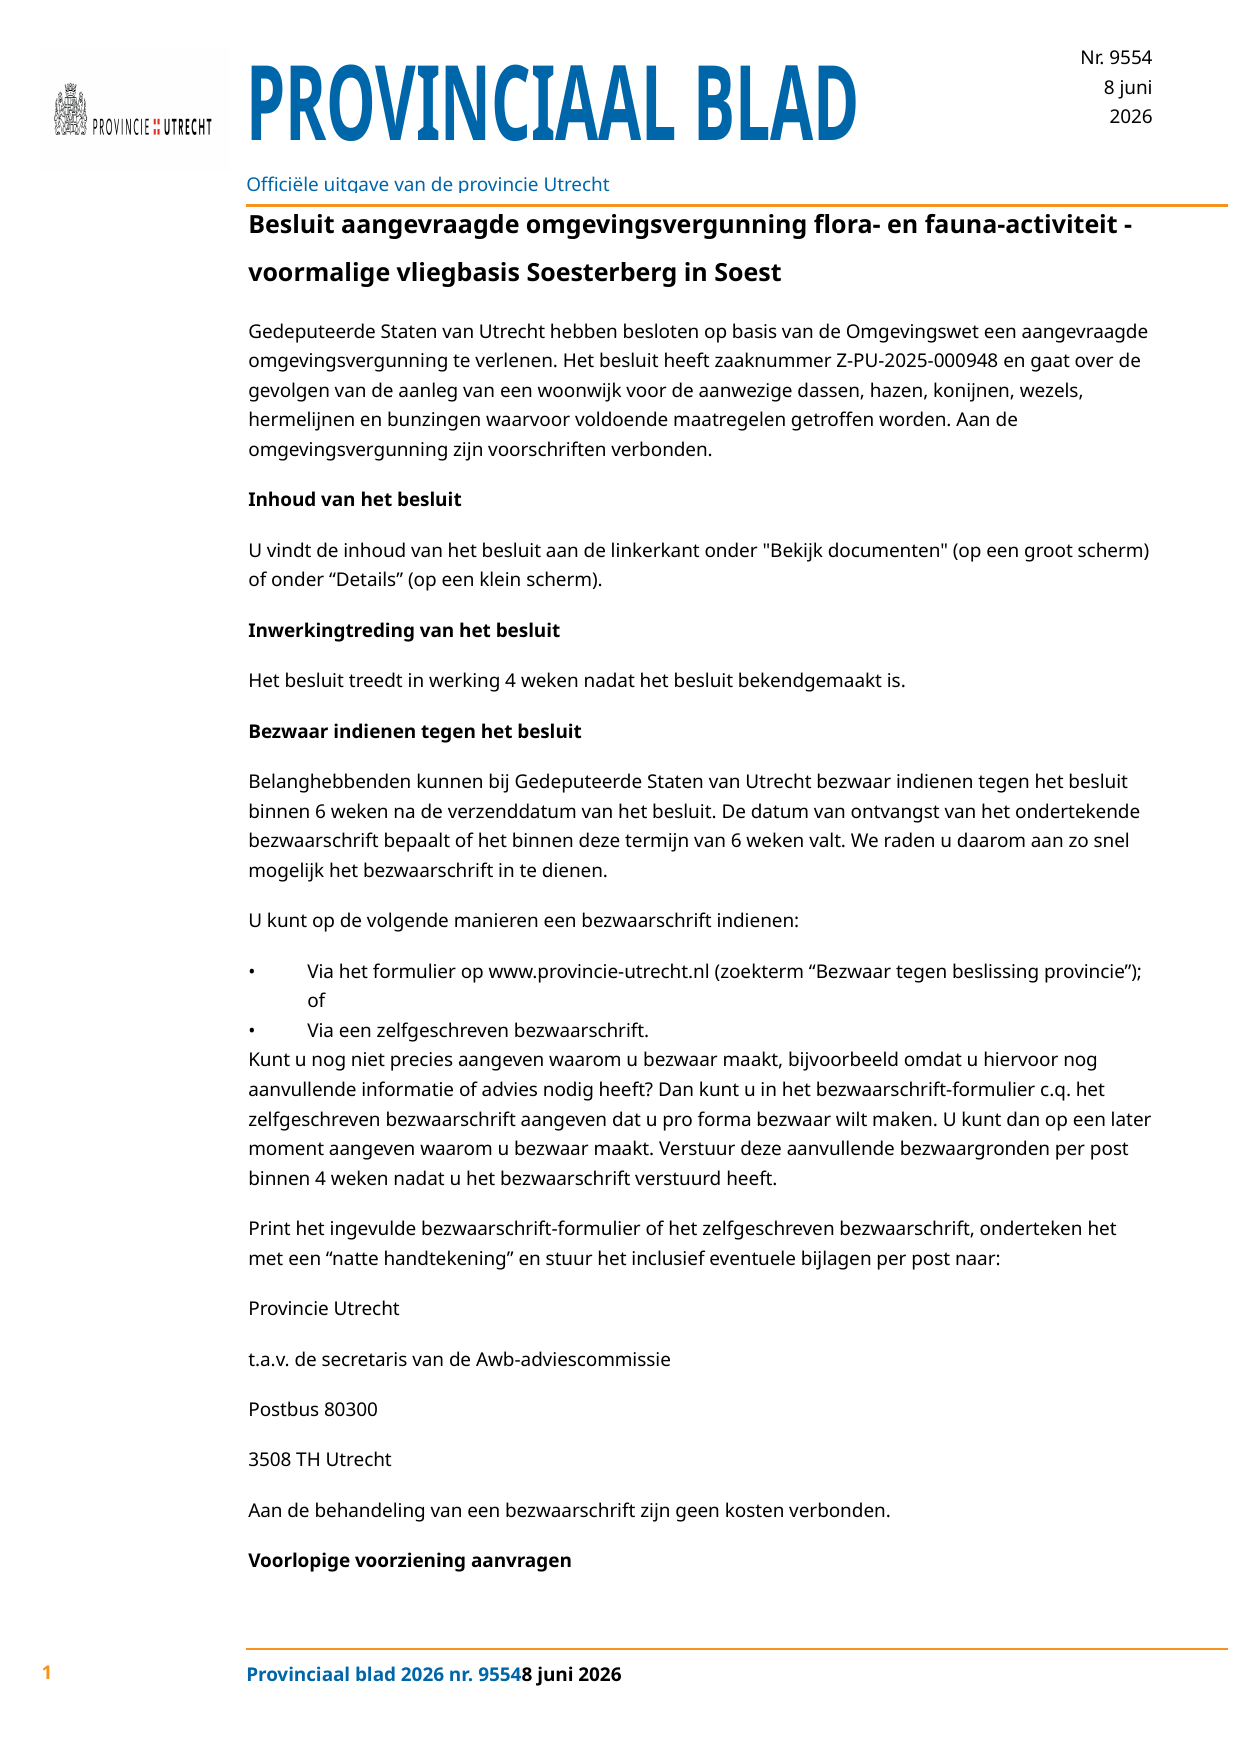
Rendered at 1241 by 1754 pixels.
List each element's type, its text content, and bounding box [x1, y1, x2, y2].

text Inhoud van het besluit [248, 487, 1152, 512]
text Print het ingevulde bezwaarschrift-formulier of het zelfgeschreven bezwaarschrift, onderteken het met een “natte handtekening” en stuur het inclusief eventuele bijlagen per post naar: [248, 1215, 1152, 1271]
text Inwerkingtreding van het besluit [248, 617, 1152, 643]
text t.a.v. de secretaris van de Awb-adviescommissie [248, 1346, 1152, 1372]
text Kunt u nog niet precies aangeven waarom u bezwaar maakt, bijvoorbeeld omdat u hiervoor nog aanvullende informatie of advies nodig heeft? Dan kunt u in het bezwaarschrift-formulier c.q. het zelfgeschreven bezwaarschrift aangeven dat u pro forma bezwaar wilt maken. U kunt dan op een later moment aangeven waarom u bezwaar maakt. Verstuur deze aanvullende bezwaargronden per post binnen 4 weken nadat u het bezwaarschrift verstuurd heeft. [248, 1047, 1152, 1191]
text Bezwaar indienen tegen het besluit [248, 718, 1152, 744]
text Provincie Utrecht [248, 1295, 1152, 1321]
text Voorlopige voorziening aanvragen [248, 1547, 1152, 1573]
text 3508 TH Utrecht [248, 1447, 1152, 1472]
text Aan de behandeling van een bezwaarschrift zijn geen kosten verbonden. [248, 1497, 1152, 1523]
text Postbus 80300 [248, 1396, 1152, 1422]
list Via een zelfgeschreven bezwaarschrift. [248, 1017, 1152, 1043]
text Gedeputeerde Staten van Utrecht hebben besloten op basis van de Omgevingswet een aangevraagde omgevingsvergunning te verlenen. Het besluit heeft zaaknummer Z-PU-2025-000948 en gaat over de gevolgen van de aanleg van een woonwijk voor de aanwezige dassen, hazen, konijnen, wezels, hermelijnen en bunzingen waarvoor voldoende maatregelen getroffen worden. Aan de omgevingsvergunning zijn voorschriften verbonden. [248, 318, 1152, 462]
text U vindt de inhoud van het besluit aan de linkerkant onder "Bekijk documenten" (op een groot scherm) of onder “Details” (op een klein scherm). [248, 537, 1152, 592]
text U kunt op de volgende manieren een bezwaarschrift indienen: [248, 907, 1152, 933]
list Via het formulier op www.provincie-utrecht.nl (zoekterm “Bezwaar tegen beslissing provincie”); of [248, 958, 1152, 1013]
text Belanghebbenden kunnen bij Gedeputeerde Staten van Utrecht bezwaar indienen tegen het besluit binnen 6 weken na de verzenddatum van het besluit. De datum van ontvangst van het ondertekende bezwaarschrift bepaalt of het binnen deze termijn van 6 weken valt. We raden u daarom aan zo snel mogelijk het bezwaarschrift in te dienen. [248, 768, 1152, 883]
picture [41, 47, 231, 172]
text Het besluit treedt in werking 4 weken nadat het besluit bekendgemaakt is. [248, 667, 1152, 693]
text Besluit aangevraagde omgevingsvergunning flora- en fauna-activiteit - voormalige vliegbasis Soesterberg in Soest [248, 207, 1152, 288]
